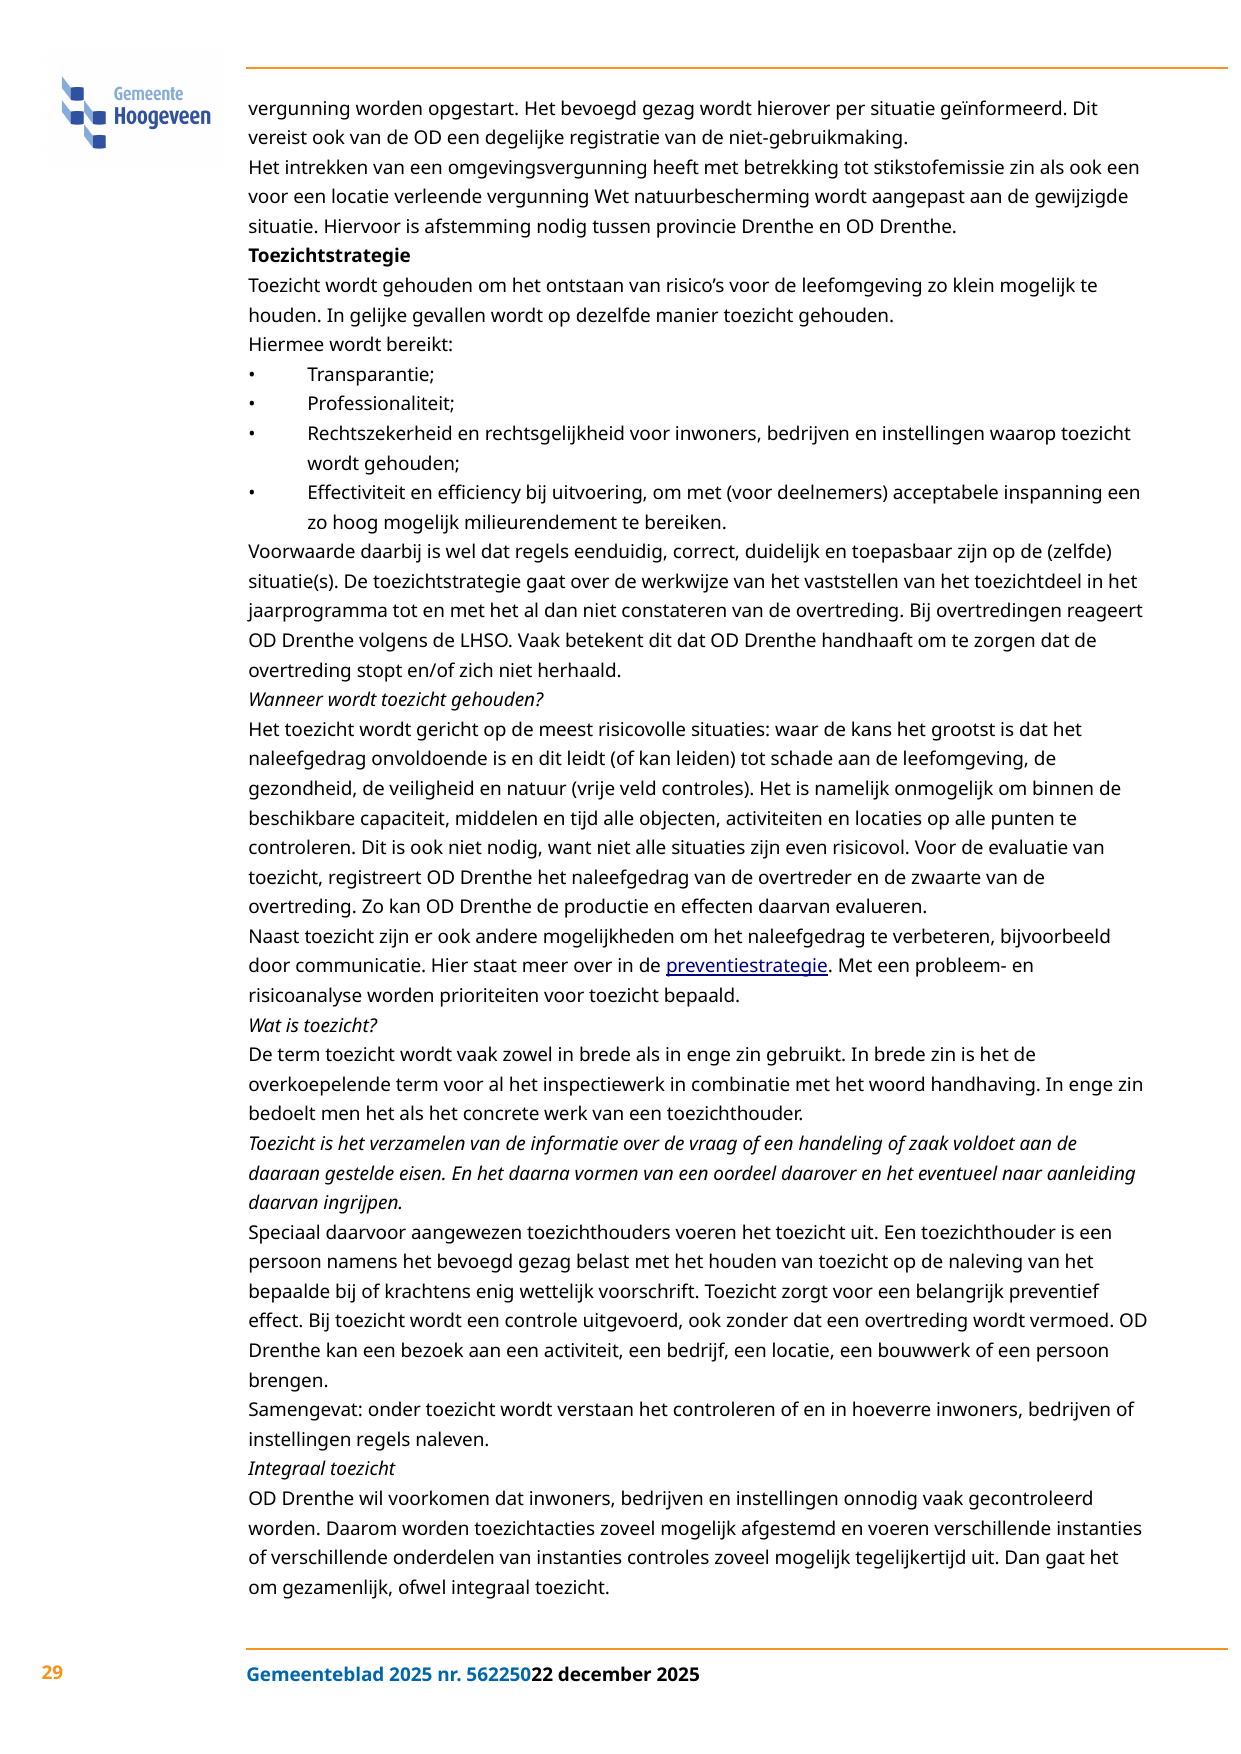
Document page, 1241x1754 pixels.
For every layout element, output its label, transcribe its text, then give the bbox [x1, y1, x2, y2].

text Het intrekken van een omgevingsvergunning heeft met betrekking tot stikstofemissie zin als ook een voor een locatie verleende vergunning Wet natuurbescherming wordt aangepast aan de gewijzigde situatie. Hiervoor is afstemming nodig tussen provincie Drenthe en OD Drenthe. [248, 154, 1152, 239]
list Professionaliteit; [248, 391, 1152, 416]
text Samengevat: onder toezicht wordt verstaan het controleren of en in hoeverre inwoners, bedrijven of instellingen regels naleven. [248, 1396, 1152, 1452]
picture [41, 47, 231, 172]
text Voorwaarde daarbij is wel dat regels eenduidig, correct, duidelijk en toepasbaar zijn op de (zelfde) situatie(s). De toezichtstrategie gaat over de werkwijze van het vaststellen van het toezichtdeel in het jaarprogramma tot en met het al dan niet constateren van de overtreding. Bij overtredingen reageert OD Drenthe volgens de LHSO. Vaak betekent dit dat OD Drenthe handhaaft om te zorgen dat de overtreding stopt en/of zich niet herhaald. [248, 538, 1152, 683]
text Hiermee wordt bereikt: [248, 331, 1152, 357]
text Toezicht is het verzamelen van de informatie over de vraag of een handeling of zaak voldoet aan de daaraan gestelde eisen. En het daarna vormen van een oordeel daarover en het eventueel naar aanleiding daarvan ingrijpen. [248, 1130, 1152, 1215]
list Effectiviteit en efficiency bij uitvoering, om met (voor deelnemers) acceptabele inspanning een zo hoog mogelijk milieurendement te bereiken. [248, 479, 1152, 535]
text Speciaal daarvoor aangewezen toezichthouders voeren het toezicht uit. Een toezichthouder is een persoon namens het bevoegd gezag belast met het houden van toezicht op de naleving van het bepaalde bij of krachtens enig wettelijk voorschrift. Toezicht zorgt voor een belangrijk preventief effect. Bij toezicht wordt een controle uitgevoerd, ook zonder dat een overtreding wordt vermoed. OD Drenthe kan een bezoek aan een activiteit, een bedrijf, een locatie, een bouwwerk of een persoon brengen. [248, 1219, 1152, 1393]
text Wanneer wordt toezicht gehouden? [248, 686, 1152, 712]
list Rechtszekerheid en rechtsgelijkheid voor inwoners, bedrijven en instellingen waarop toezicht wordt gehouden; [248, 420, 1152, 476]
text Het toezicht wordt gericht op de meest risicovolle situaties: waar de kans het grootst is dat het naleefgedrag onvoldoende is en dit leidt (of kan leiden) tot schade aan de leefomgeving, de gezondheid, de veiligheid en natuur (vrije veld controles). Het is namelijk onmogelijk om binnen de beschikbare capaciteit, middelen en tijd alle objecten, activiteiten en locaties op alle punten te controleren. Dit is ook niet nodig, want niet alle situaties zijn even risicovol. Voor de evaluatie van toezicht, registreert OD Drenthe het naleefgedrag van de overtreder en de zwaarte van de overtreding. Zo kan OD Drenthe de productie en effecten daarvan evalueren. [248, 716, 1152, 919]
text Toezichtstrategie [248, 243, 1152, 268]
text vergunning worden opgestart. Het bevoegd gezag wordt hierover per situatie geïnformeerd. Dit vereist ook van de OD een degelijke registratie van de niet-gebruikmaking. [248, 95, 1152, 150]
text Toezicht wordt gehouden om het ontstaan van risico’s voor de leefomgeving zo klein mogelijk te houden. In gelijke gevallen wordt op dezelfde manier toezicht gehouden. [248, 272, 1152, 328]
text OD Drenthe wil voorkomen dat inwoners, bedrijven en instellingen onnodig vaak gecontroleerd worden. Daarom worden toezichtacties zoveel mogelijk afgestemd en voeren verschillende instanties of verschillende onderdelen van instanties controles zoveel mogelijk tegelijkertijd uit. Dan gaat het om gezamenlijk, ofwel integraal toezicht. [248, 1485, 1152, 1600]
text Naast toezicht zijn er ook andere mogelijkheden om het naleefgedrag te verbeteren, bijvoorbeeld door communicatie. Hier staat meer over in de preventiestrategie. Met een probleem- en risicoanalyse worden prioriteiten voor toezicht bepaald. [248, 923, 1152, 1008]
text De term toezicht wordt vaak zowel in brede als in enge zin gebruikt. In brede zin is het de overkoepelende term voor al het inspectiewerk in combinatie met het woord handhaving. In enge zin bedoelt men het als het concrete werk van een toezichthouder. [248, 1041, 1152, 1126]
text Integraal toezicht [248, 1456, 1152, 1481]
text Wat is toezicht? [248, 1012, 1152, 1038]
list Transparantie; [248, 361, 1152, 387]
